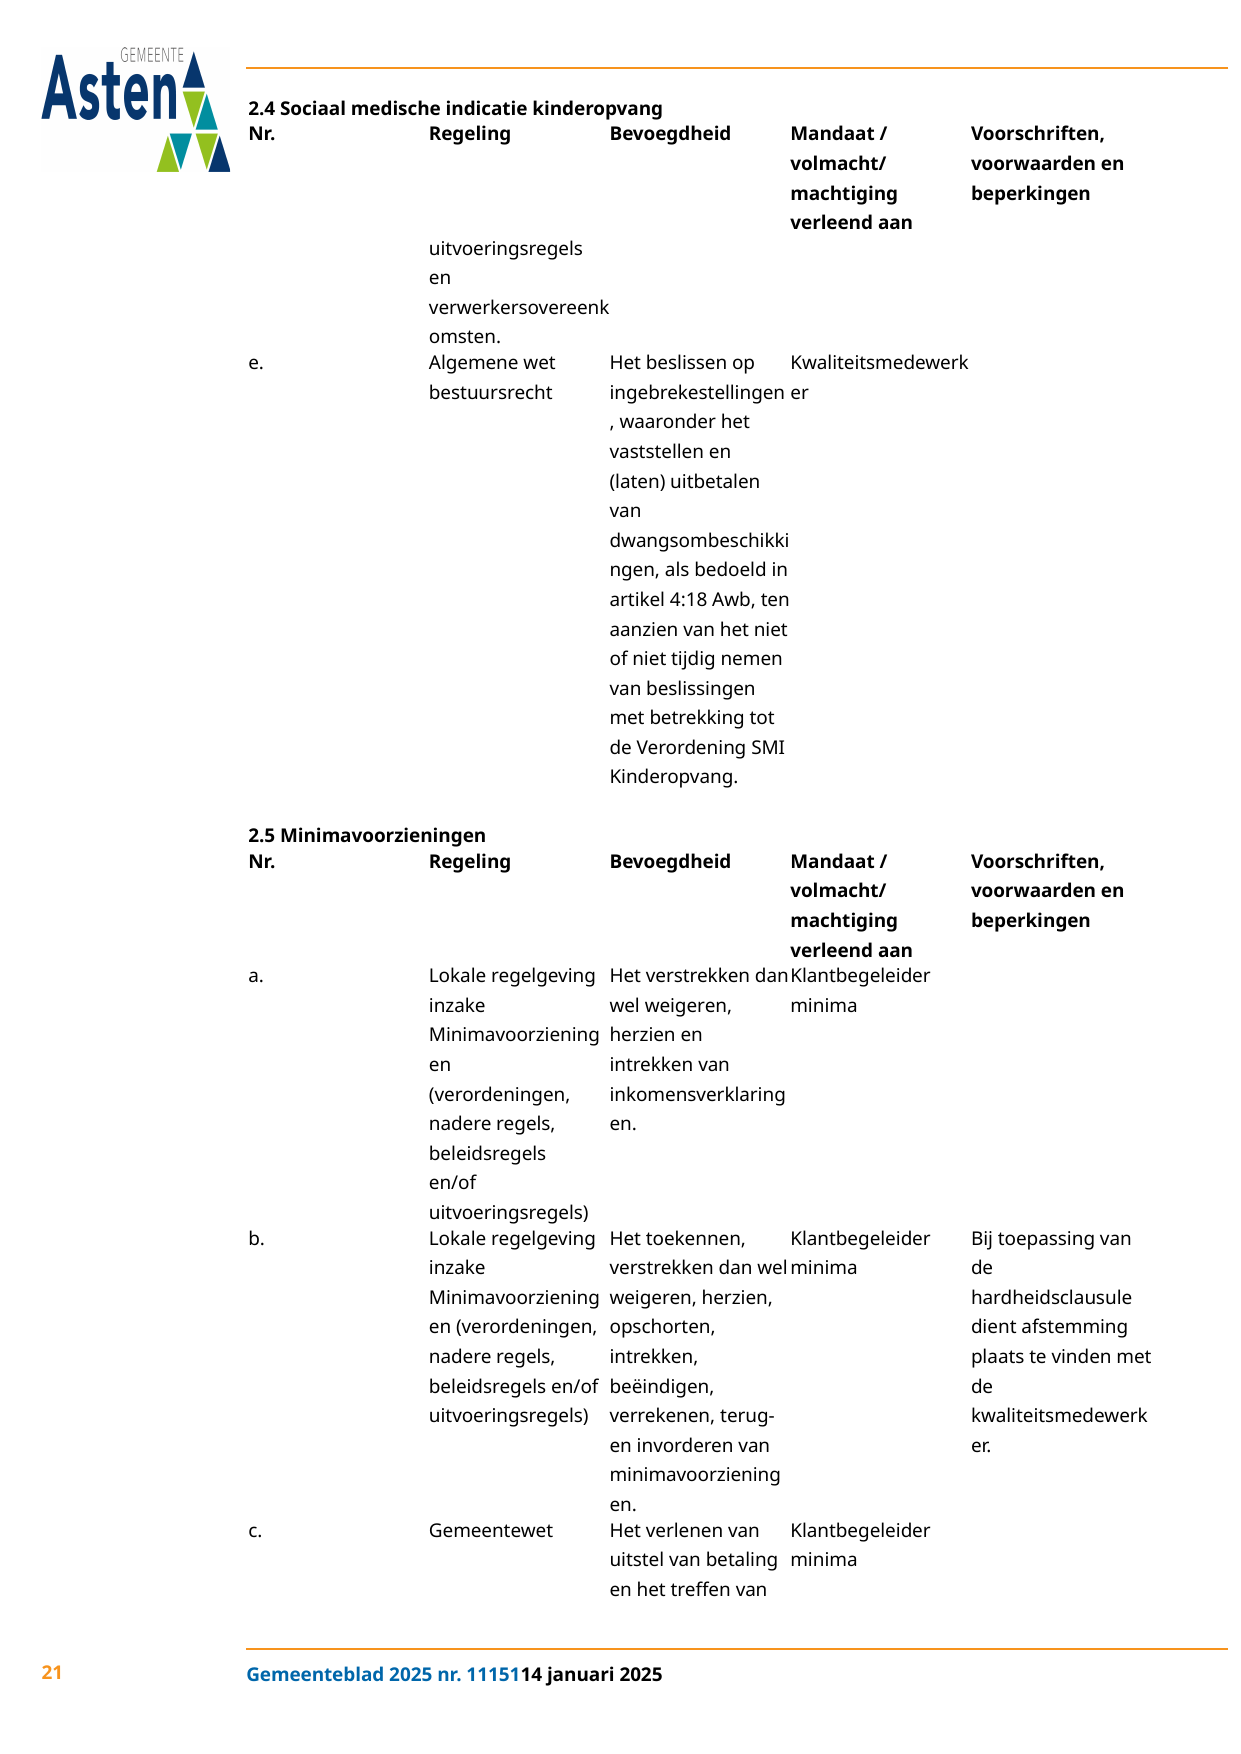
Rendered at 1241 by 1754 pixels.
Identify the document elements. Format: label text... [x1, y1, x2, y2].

table_cell uitvoeringsregels en verwerkersovereenkomsten. [429, 235, 609, 349]
table_cell Mandaat / volmacht/ machtiging verleend aan [790, 121, 971, 235]
table_cell Het verstrekken dan wel weigeren, herzien en intrekken van inkomensverklaringen. [609, 963, 790, 1225]
table_cell Het beslissen op ingebrekestellingen, waaronder het vaststellen en (laten) uitbetalen van dwangsombeschikkingen, als bedoeld in artikel 4:18 Awb, ten aanzien van het niet of niet tijdig nemen van beslissingen met betrekking tot de Verordening SMI Kinderopvang. [609, 350, 790, 789]
table_cell Nr. [248, 848, 429, 962]
table_cell Bij toepassing van de hardheidsclausule dient afstemming plaats te vinden met de kwaliteitsmedewerker. [971, 1225, 1152, 1517]
table_cell Kwaliteitsmedewerker [790, 350, 971, 789]
table_cell Nr. [248, 121, 429, 235]
table_cell Klantbegeleider minima [790, 1517, 971, 1602]
picture [41, 47, 231, 172]
table_cell Het verlenen van uitstel van betaling en het treffen van [609, 1517, 790, 1602]
table_cell Lokale regelgeving inzake Minimavoorzieningen (verordeningen, nadere regels, beleidsregels en/of uitvoeringsregels) [429, 963, 609, 1225]
table_cell Algemene wet bestuursrecht [429, 350, 609, 789]
table_cell c. [248, 1517, 429, 1602]
table_cell Voorschriften, voorwaarden en beperkingen [971, 121, 1152, 235]
table_header 2.4 Sociaal medische indicatie kinderopvang [248, 95, 1152, 121]
table_cell Voorschriften, voorwaarden en beperkingen [971, 848, 1152, 962]
table_cell Bevoegdheid [609, 121, 790, 235]
table_cell [971, 1517, 1152, 1602]
table_header 2.5 Minimavoorzieningen [248, 822, 1152, 848]
table_cell [248, 235, 429, 349]
table_cell [609, 235, 790, 349]
table_cell e. [248, 350, 429, 789]
table_cell Klantbegeleider minima [790, 1225, 971, 1517]
table_cell Gemeentewet [429, 1517, 609, 1602]
table_cell Regeling [429, 848, 609, 962]
table_cell Klantbegeleider minima [790, 963, 971, 1225]
table_cell Het toekennen, verstrekken dan wel weigeren, herzien, opschorten, intrekken, beëindigen, verrekenen, terug- en invorderen van minimavoorzieningen. [609, 1225, 790, 1517]
table_cell Mandaat / volmacht/ machtiging verleend aan [790, 848, 971, 962]
table_cell Lokale regelgeving inzake Minimavoorzieningen (verordeningen, nadere regels, beleidsregels en/of uitvoeringsregels) [429, 1225, 609, 1517]
table_cell a. [248, 963, 429, 1225]
table_cell [971, 350, 1152, 789]
table_cell b. [248, 1225, 429, 1517]
table_cell Bevoegdheid [609, 848, 790, 962]
table_cell [790, 235, 971, 349]
table_cell [971, 235, 1152, 349]
table_cell Regeling [429, 121, 609, 235]
table_cell [971, 963, 1152, 1225]
